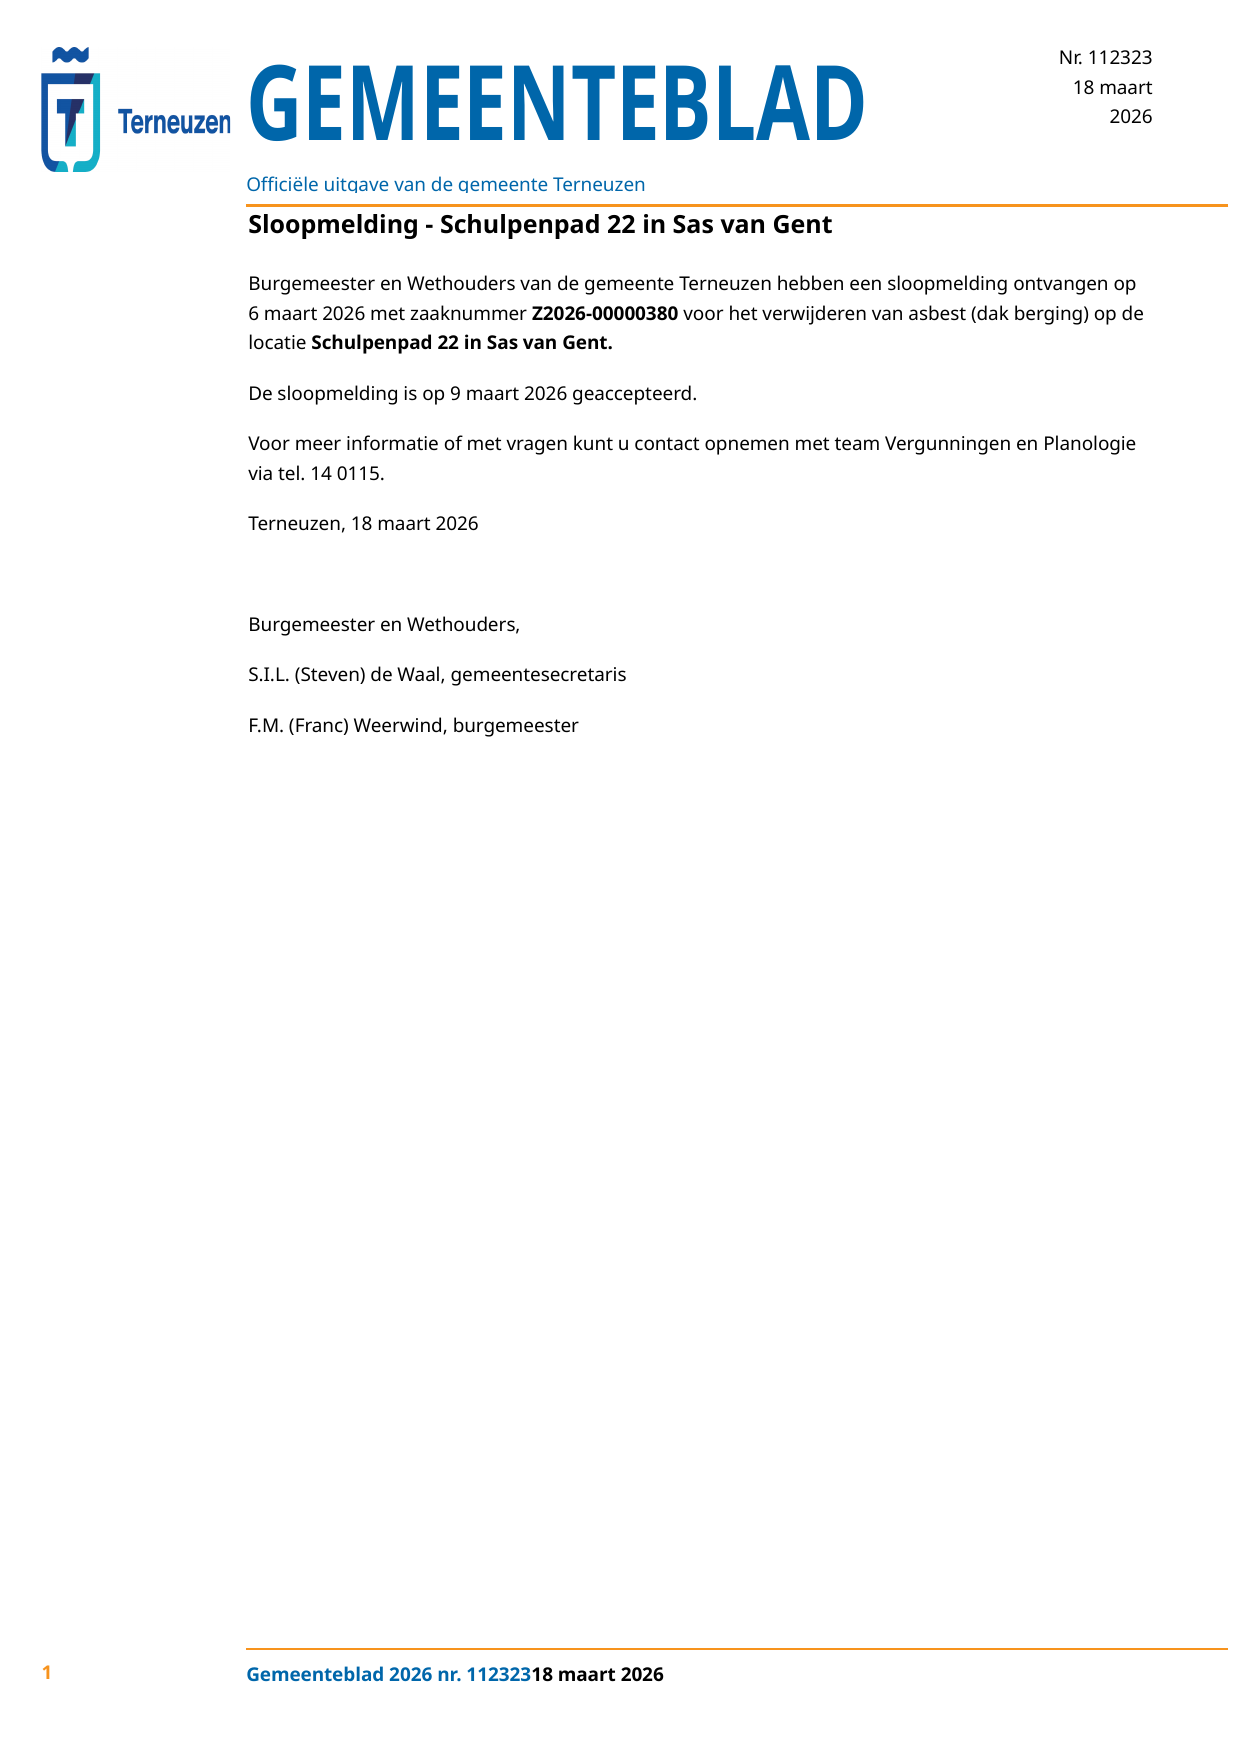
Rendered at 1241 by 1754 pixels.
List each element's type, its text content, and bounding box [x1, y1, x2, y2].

picture [41, 47, 231, 172]
text Burgemeester en Wethouders, [248, 611, 1152, 637]
text F.M. (Franc) Weerwind, burgemeester [248, 712, 1152, 738]
text Terneuzen, 18 maart 2026 [248, 510, 1152, 536]
text Burgemeester en Wethouders van de gemeente Terneuzen hebben een sloopmelding ontvangen op 6 maart 2026 met zaaknummer Z2026-00000380 voor het verwijderen van asbest (dak berging) op de locatie Schulpenpad 22 in Sas van Gent. [248, 270, 1152, 355]
text Voor meer informatie of met vragen kunt u contact opnemen met team Vergunningen en Planologie via tel. 14 0115. [248, 430, 1152, 486]
text S.I.L. (Steven) de Waal, gemeentesecretaris [248, 662, 1152, 687]
text Sloopmelding - Schulpenpad 22 in Sas van Gent [248, 207, 1152, 241]
text De sloopmelding is op 9 maart 2026 geaccepteerd. [248, 380, 1152, 406]
